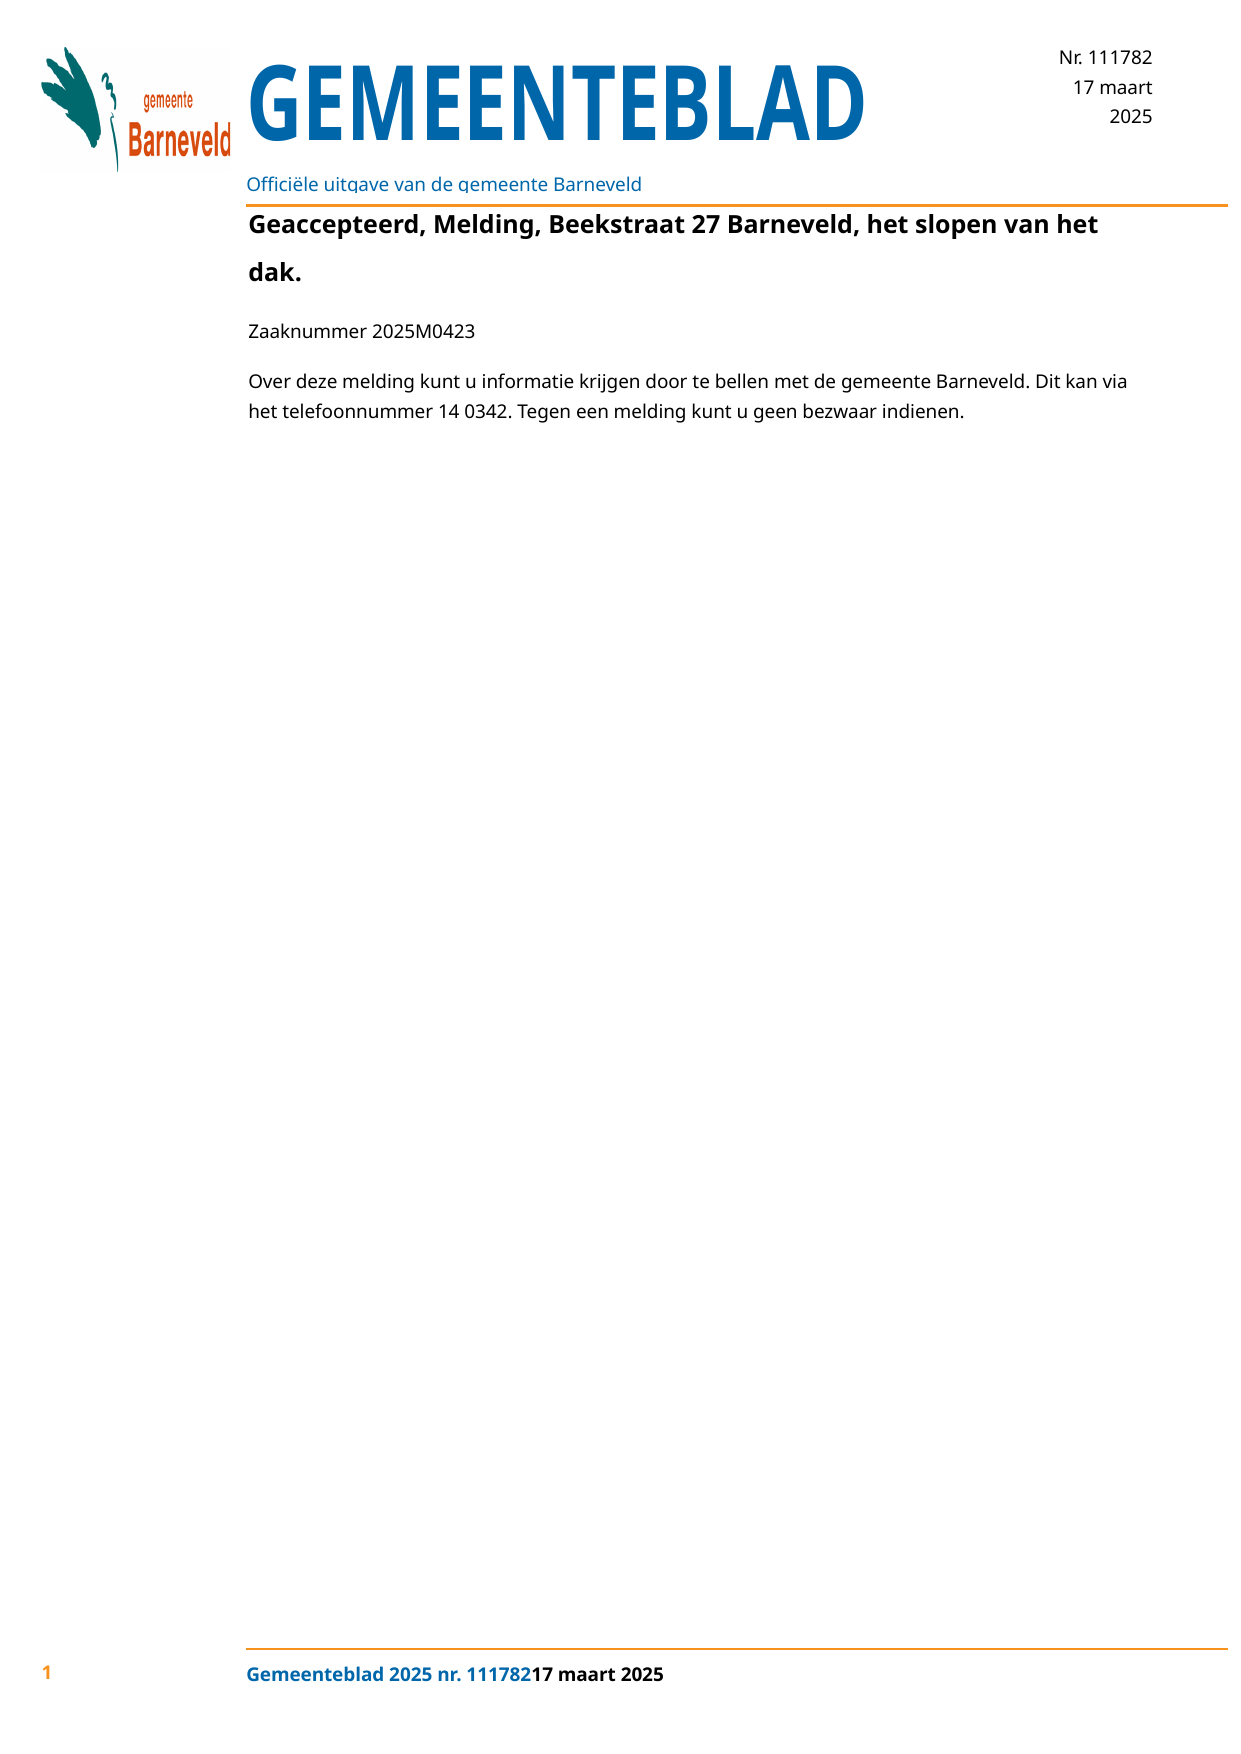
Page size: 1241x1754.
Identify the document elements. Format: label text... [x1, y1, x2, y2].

text Geaccepteerd, Melding, Beekstraat 27 Barneveld, het slopen van het dak. [248, 207, 1152, 288]
picture [41, 47, 231, 172]
text Over deze melding kunt u informatie krijgen door te bellen met de gemeente Barneveld. Dit kan via het telefoonnummer 14 0342. Tegen een melding kunt u geen bezwaar indienen. [248, 368, 1152, 424]
text Zaaknummer 2025M0423 [248, 318, 1152, 344]
